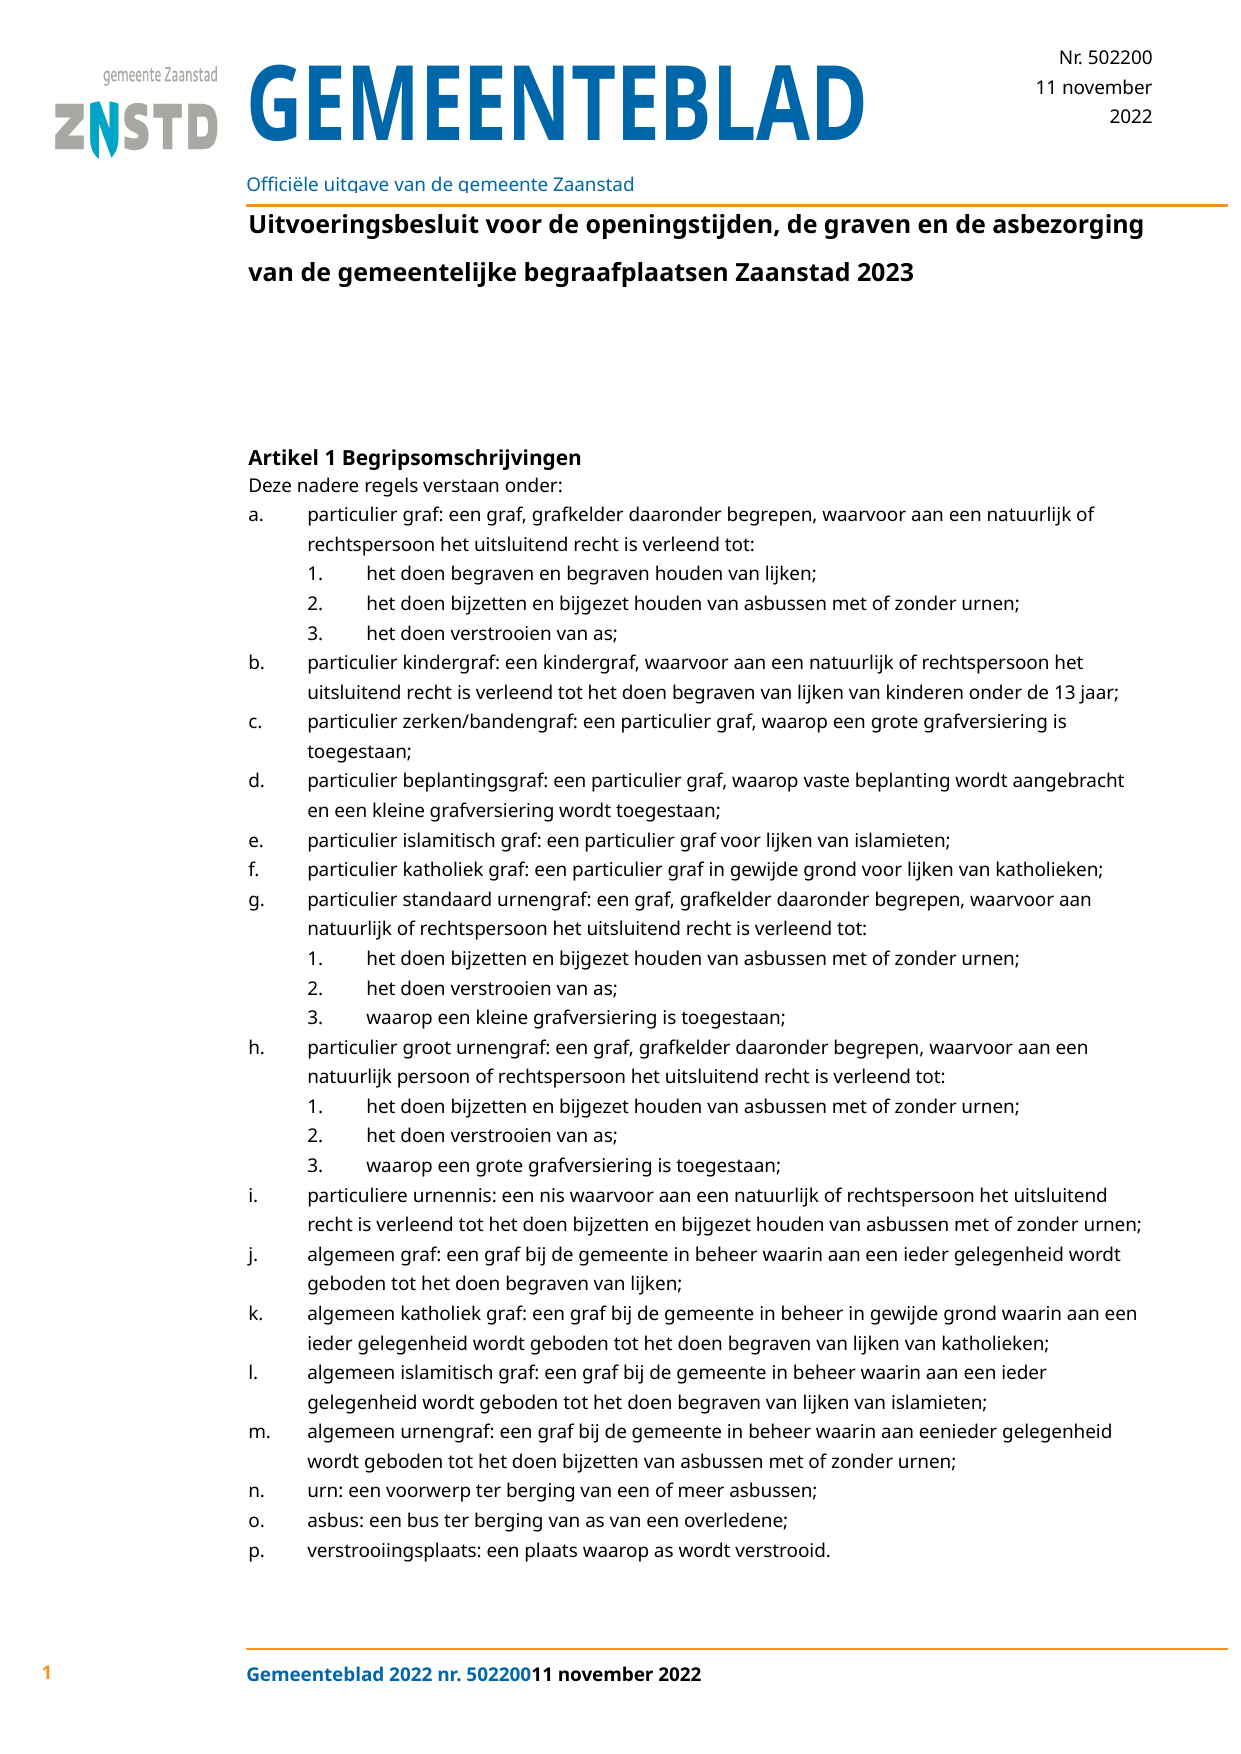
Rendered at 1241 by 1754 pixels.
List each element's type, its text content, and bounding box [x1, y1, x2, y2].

list particulier islamitisch graf: een particulier graf voor lijken van islamieten; [248, 827, 1152, 852]
picture [41, 47, 231, 172]
list het doen verstrooien van as; [307, 1123, 1152, 1148]
list waarop een grote grafversiering is toegestaan; [307, 1152, 1152, 1178]
list asbus: een bus ter berging van as van een overledene; [248, 1507, 1152, 1533]
list het doen bijzetten en bijgezet houden van asbussen met of zonder urnen; [307, 590, 1152, 616]
list algemeen katholiek graf: een graf bij de gemeente in beheer in gewijde grond waarin aan een ieder gelegenheid wordt geboden tot het doen begraven van lijken van katholieken; [248, 1300, 1152, 1355]
text Artikel 1 Begripsomschrijvingen [248, 443, 1152, 472]
list particulier zerken/bandengraf: een particulier graf, waarop een grote grafversiering is toegestaan; [248, 708, 1152, 764]
list algemeen urnengraf: een graf bij de gemeente in beheer waarin aan eenieder gelegenheid wordt geboden tot het doen bijzetten van asbussen met of zonder urnen; [248, 1418, 1152, 1474]
list urn: een voorwerp ter berging van een of meer asbussen; [248, 1478, 1152, 1503]
text Uitvoeringsbesluit voor de openingstijden, de graven en de asbezorging van de gemeentelijke begraafplaatsen Zaanstad 2023 [248, 207, 1152, 288]
list verstrooiingsplaats: een plaats waarop as wordt verstrooid. [248, 1537, 1152, 1562]
list algemeen graf: een graf bij de gemeente in beheer waarin aan een ieder gelegenheid wordt geboden tot het doen begraven van lijken; [248, 1241, 1152, 1296]
list particulier katholiek graf: een particulier graf in gewijde grond voor lijken van katholieken; [248, 856, 1152, 882]
list het doen verstrooien van as; [307, 975, 1152, 1000]
list het doen begraven en begraven houden van lijken; [307, 561, 1152, 586]
list particulier kindergraf: een kindergraf, waarvoor aan een natuurlijk of rechtspersoon het uitsluitend recht is verleend tot het doen begraven van lijken van kinderen onder de 13 jaar; [248, 649, 1152, 704]
list particulier beplantingsgraf: een particulier graf, waarop vaste beplanting wordt aangebracht en een kleine grafversiering wordt toegestaan; [248, 768, 1152, 823]
list particuliere urnennis: een nis waarvoor aan een natuurlijk of rechtspersoon het uitsluitend recht is verleend tot het doen bijzetten en bijgezet houden van asbussen met of zonder urnen; [248, 1182, 1152, 1237]
list waarop een kleine grafversiering is toegestaan; [307, 1004, 1152, 1030]
list het doen bijzetten en bijgezet houden van asbussen met of zonder urnen; [307, 1093, 1152, 1119]
list particulier groot urnengraf: een graf, grafkelder daaronder begrepen, waarvoor aan een natuurlijk persoon of rechtspersoon het uitsluitend recht is verleend tot: [248, 1034, 1152, 1089]
list particulier standaard urnengraf: een graf, grafkelder daaronder begrepen, waarvoor aan natuurlijk of rechtspersoon het uitsluitend recht is verleend tot: [248, 886, 1152, 941]
list het doen verstrooien van as; [307, 620, 1152, 645]
text Deze nadere regels verstaan onder: [248, 472, 1152, 497]
list particulier graf: een graf, grafkelder daaronder begrepen, waarvoor aan een natuurlijk of rechtspersoon het uitsluitend recht is verleend tot: [248, 501, 1152, 557]
list algemeen islamitisch graf: een graf bij de gemeente in beheer waarin aan een ieder gelegenheid wordt geboden tot het doen begraven van lijken van islamieten; [248, 1359, 1152, 1414]
list het doen bijzetten en bijgezet houden van asbussen met of zonder urnen; [307, 945, 1152, 971]
